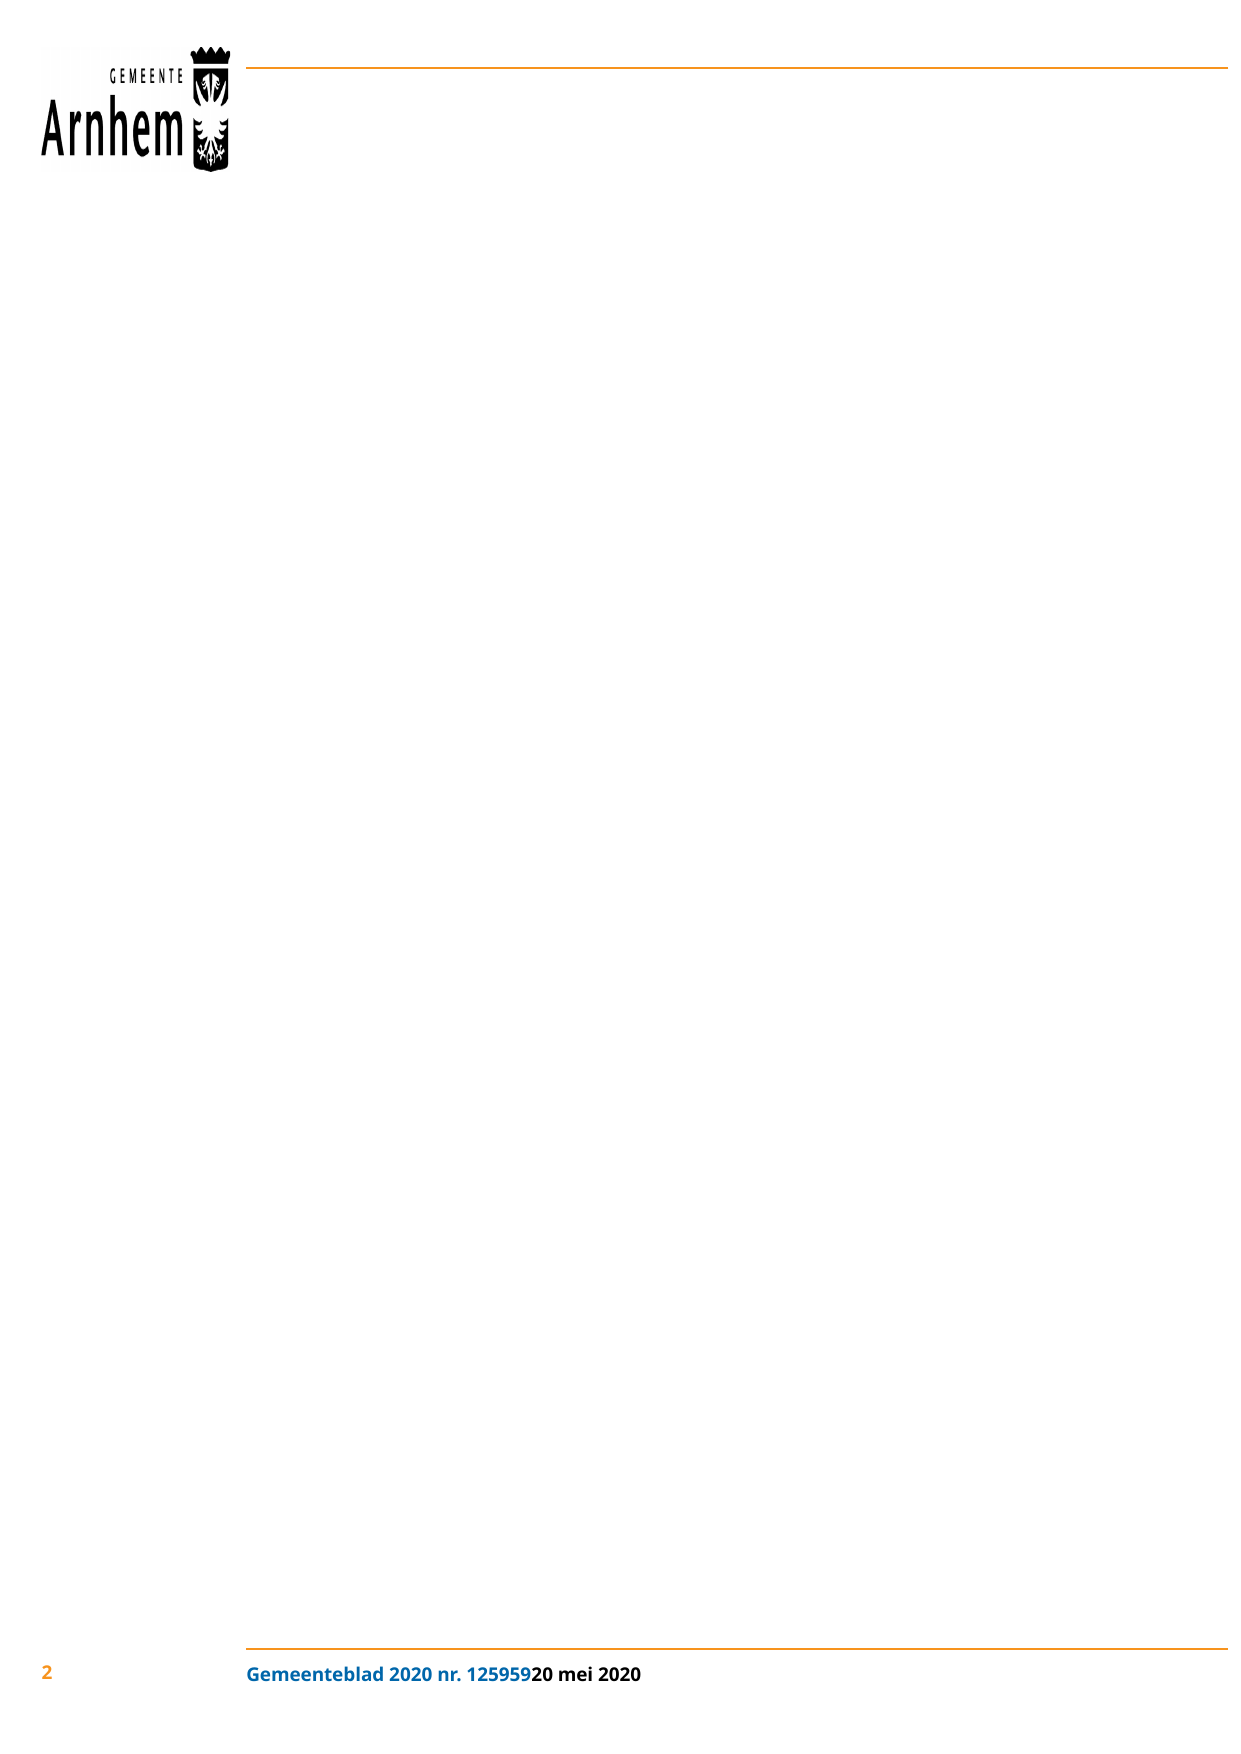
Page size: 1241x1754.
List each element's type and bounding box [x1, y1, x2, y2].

picture [41, 47, 231, 172]
